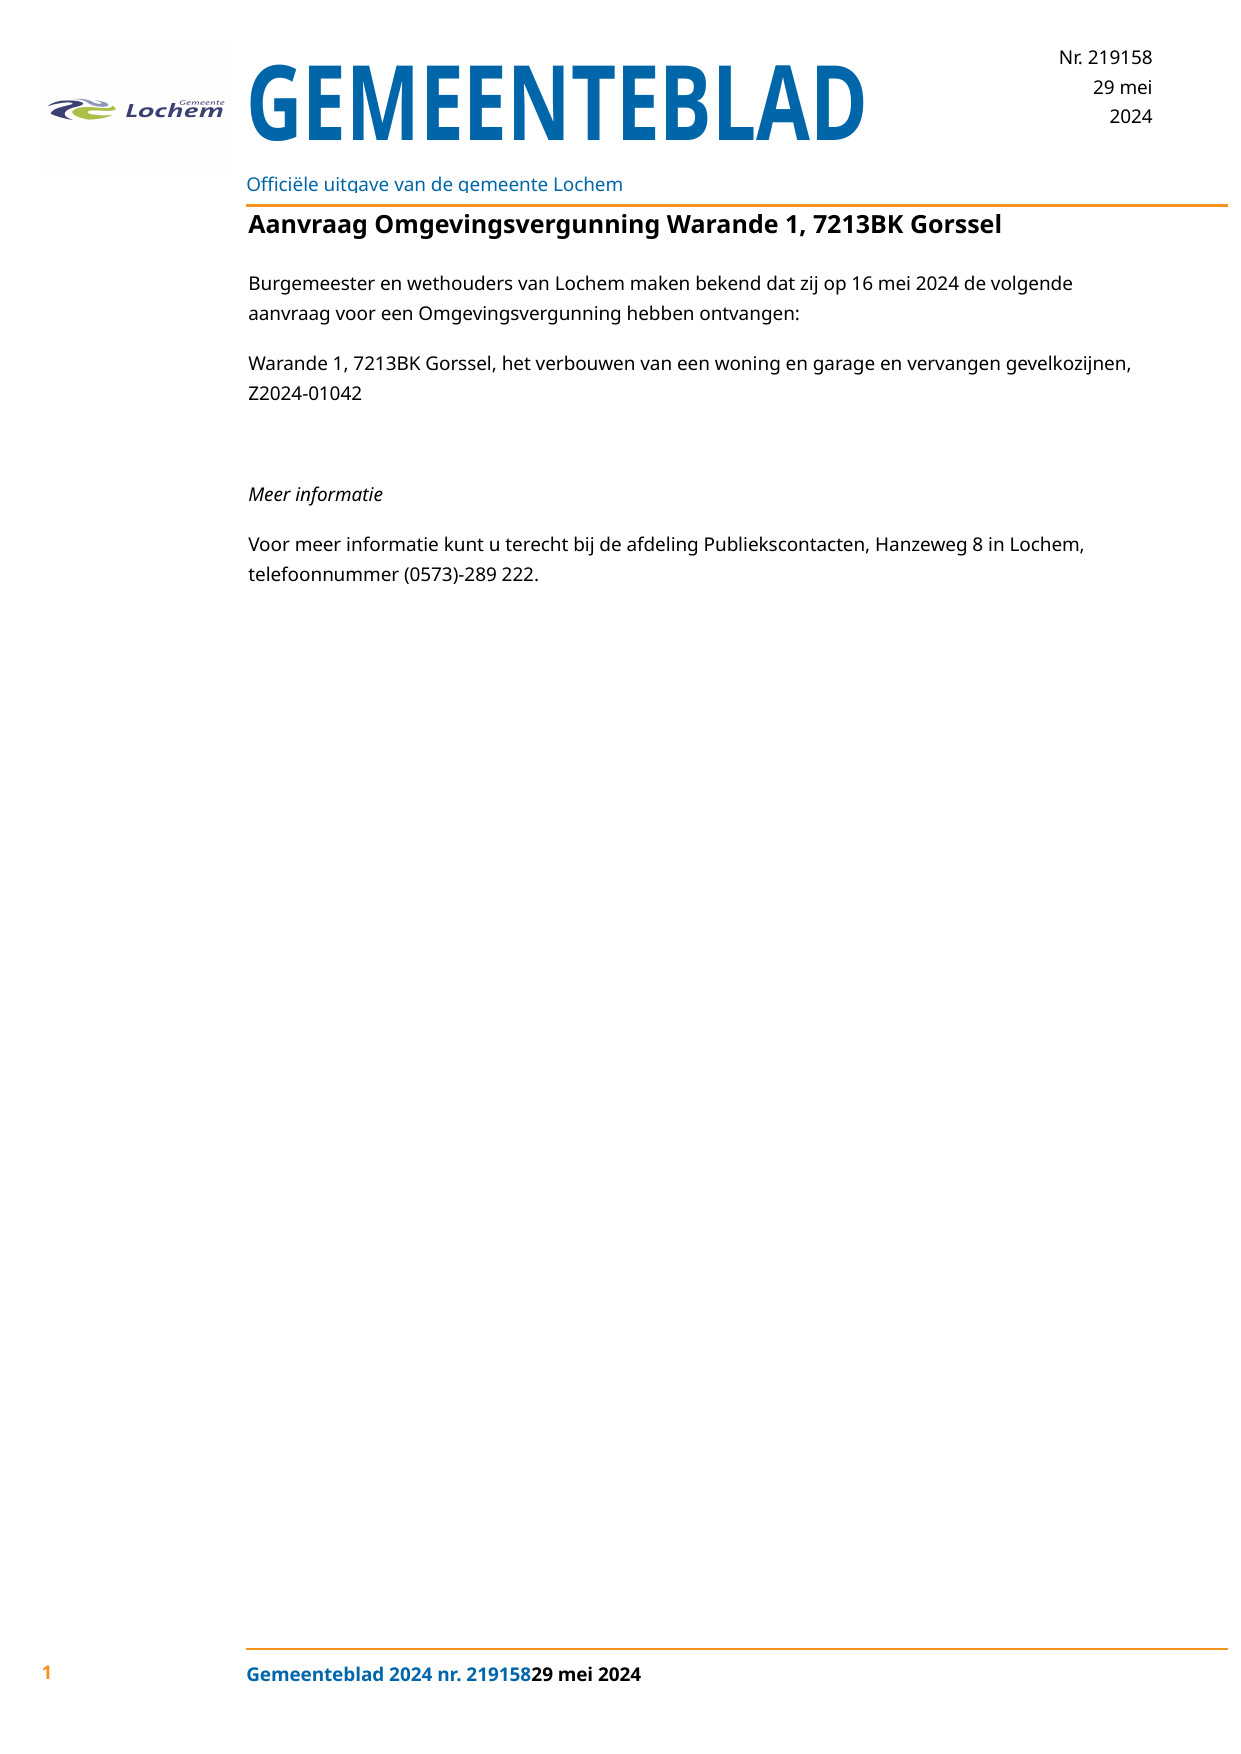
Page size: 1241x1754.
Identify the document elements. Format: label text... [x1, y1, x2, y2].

text Burgemeester en wethouders van Lochem maken bekend dat zij op 16 mei 2024 de volgende aanvraag voor een Omgevingsvergunning hebben ontvangen: [248, 270, 1152, 326]
text Aanvraag Omgevingsvergunning Warande 1, 7213BK Gorssel [248, 207, 1152, 241]
text Voor meer informatie kunt u terecht bij de afdeling Publiekscontacten, Hanzeweg 8 in Lochem, telefoonnummer (0573)-289 222. [248, 531, 1152, 586]
picture [41, 47, 231, 172]
text Meer informatie [248, 481, 1152, 506]
text Warande 1, 7213BK Gorssel, het verbouwen van een woning en garage en vervangen gevelkozijnen, Z2024-01042 [248, 350, 1152, 406]
